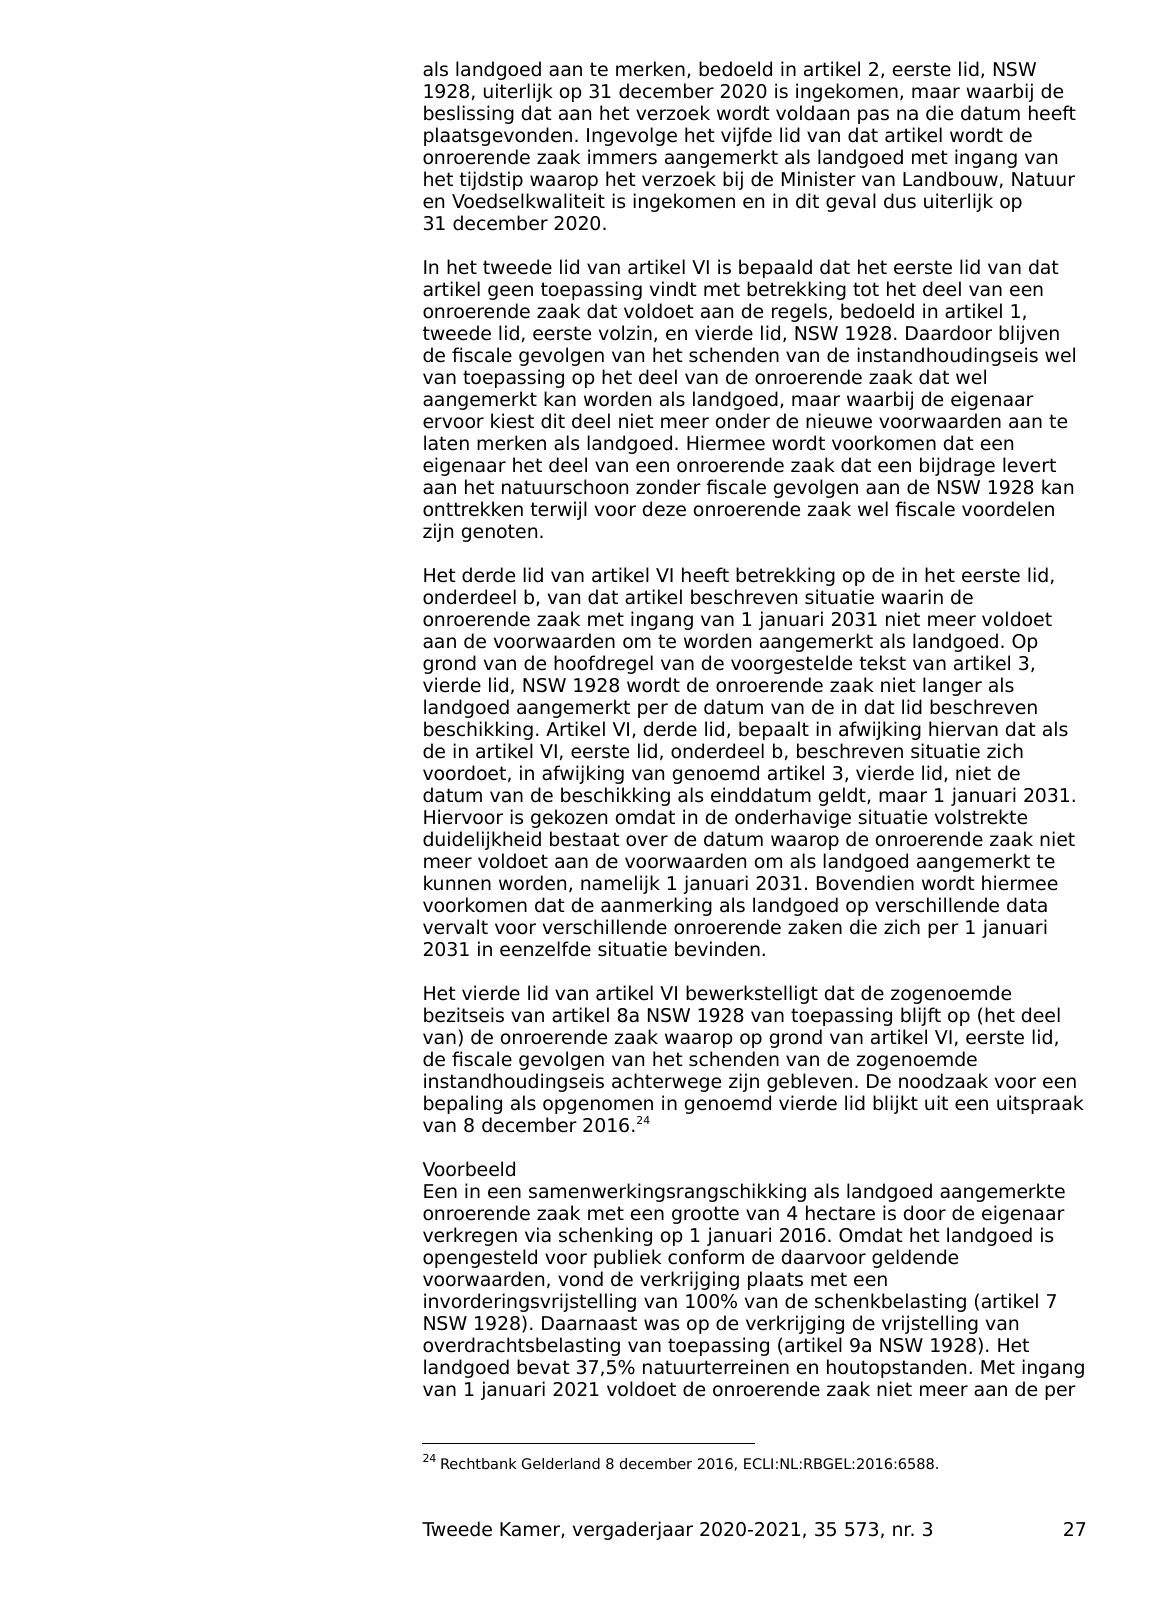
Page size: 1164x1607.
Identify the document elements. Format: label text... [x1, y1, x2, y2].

text Het vierde lid van artikel VI bewerkstelligt dat de zogenoemde bezitseis van artikel 8a NSW 1928 van toepassing blijft op (het deel van) de onroerende zaak waarop op grond van artikel VI, eerste lid, de fiscale gevolgen van het schenden van de zogenoemde instandhoudingseis achterwege zijn gebleven. De noodzaak voor een bepaling als opgenomen in genoemd vierde lid blijkt uit een uitspraak van 8 december 2016. [422, 983, 1087, 1137]
text Rechtbank Gelderland 8 december 2016, ECLI:NL:RBGEL:2016:6588. [422, 1452, 1087, 1474]
text In het tweede lid van artikel VI is bepaald dat het eerste lid van dat artikel geen toepassing vindt met betrekking tot het deel van een onroerende zaak dat voldoet aan de regels, bedoeld in artikel 1, tweede lid, eerste volzin, en vierde lid, NSW 1928. Daardoor blijven de fiscale gevolgen van het schenden van de instandhoudingseis wel van toepassing op het deel van de onroerende zaak dat wel aangemerkt kan worden als landgoed, maar waarbij de eigenaar ervoor kiest dit deel niet meer onder de nieuwe voorwaarden aan te laten merken als landgoed. Hiermee wordt voorkomen dat een eigenaar het deel van een onroerende zaak dat een bijdrage levert aan het natuurschoon zonder fiscale gevolgen aan de NSW 1928 kan onttrekken terwijl voor deze onroerende zaak wel fiscale voordelen zijn genoten. [422, 257, 1087, 543]
text Een in een samenwerkingsrangschikking als landgoed aangemerkte onroerende zaak met een grootte van 4 hectare is door de eigenaar verkregen via schenking op 1 januari 2016. Omdat het landgoed is opengesteld voor publiek conform de daarvoor geldende voorwaarden, vond de verkrijging plaats met een invorderingsvrijstelling van 100% van de schenkbelasting (artikel 7 NSW 1928). Daarnaast was op de verkrijging de vrijstelling van overdrachtsbelasting van toepassing (artikel 9a NSW 1928). Het landgoed bevat 37,5% natuurterreinen en houtopstanden. Met ingang van 1 januari 2021 voldoet de onroerende zaak niet meer aan de per [422, 1181, 1087, 1401]
text als landgoed aan te merken, bedoeld in artikel 2, eerste lid, NSW 1928, uiterlijk op 31 december 2020 is ingekomen, maar waarbij de beslissing dat aan het verzoek wordt voldaan pas na die datum heeft plaatsgevonden. Ingevolge het vijfde lid van dat artikel wordt de onroerende zaak immers aangemerkt als landgoed met ingang van het tijdstip waarop het verzoek bij de Minister van Landbouw, Natuur en Voedselkwaliteit is ingekomen en in dit geval dus uiterlijk op 31 december 2020. [422, 59, 1087, 235]
text Het derde lid van artikel VI heeft betrekking op de in het eerste lid, onderdeel b, van dat artikel beschreven situatie waarin de onroerende zaak met ingang van 1 januari 2031 niet meer voldoet aan de voorwaarden om te worden aangemerkt als landgoed. Op grond van de hoofdregel van de voorgestelde tekst van artikel 3, vierde lid, NSW 1928 wordt de onroerende zaak niet langer als landgoed aangemerkt per de datum van de in dat lid beschreven beschikking. Artikel VI, derde lid, bepaalt in afwijking hiervan dat als de in artikel VI, eerste lid, onderdeel b, beschreven situatie zich voordoet, in afwijking van genoemd artikel 3, vierde lid, niet de datum van de beschikking als einddatum geldt, maar 1 januari 2031. Hiervoor is gekozen omdat in de onderhavige situatie volstrekte duidelijkheid bestaat over de datum waarop de onroerende zaak niet meer voldoet aan de voorwaarden om als landgoed aangemerkt te kunnen worden, namelijk 1 januari 2031. Bovendien wordt hiermee voorkomen dat de aanmerking als landgoed op verschillende data vervalt voor verschillende onroerende zaken die zich per 1 januari 2031 in eenzelfde situatie bevinden. [422, 565, 1087, 961]
text Voorbeeld [422, 1159, 1087, 1181]
